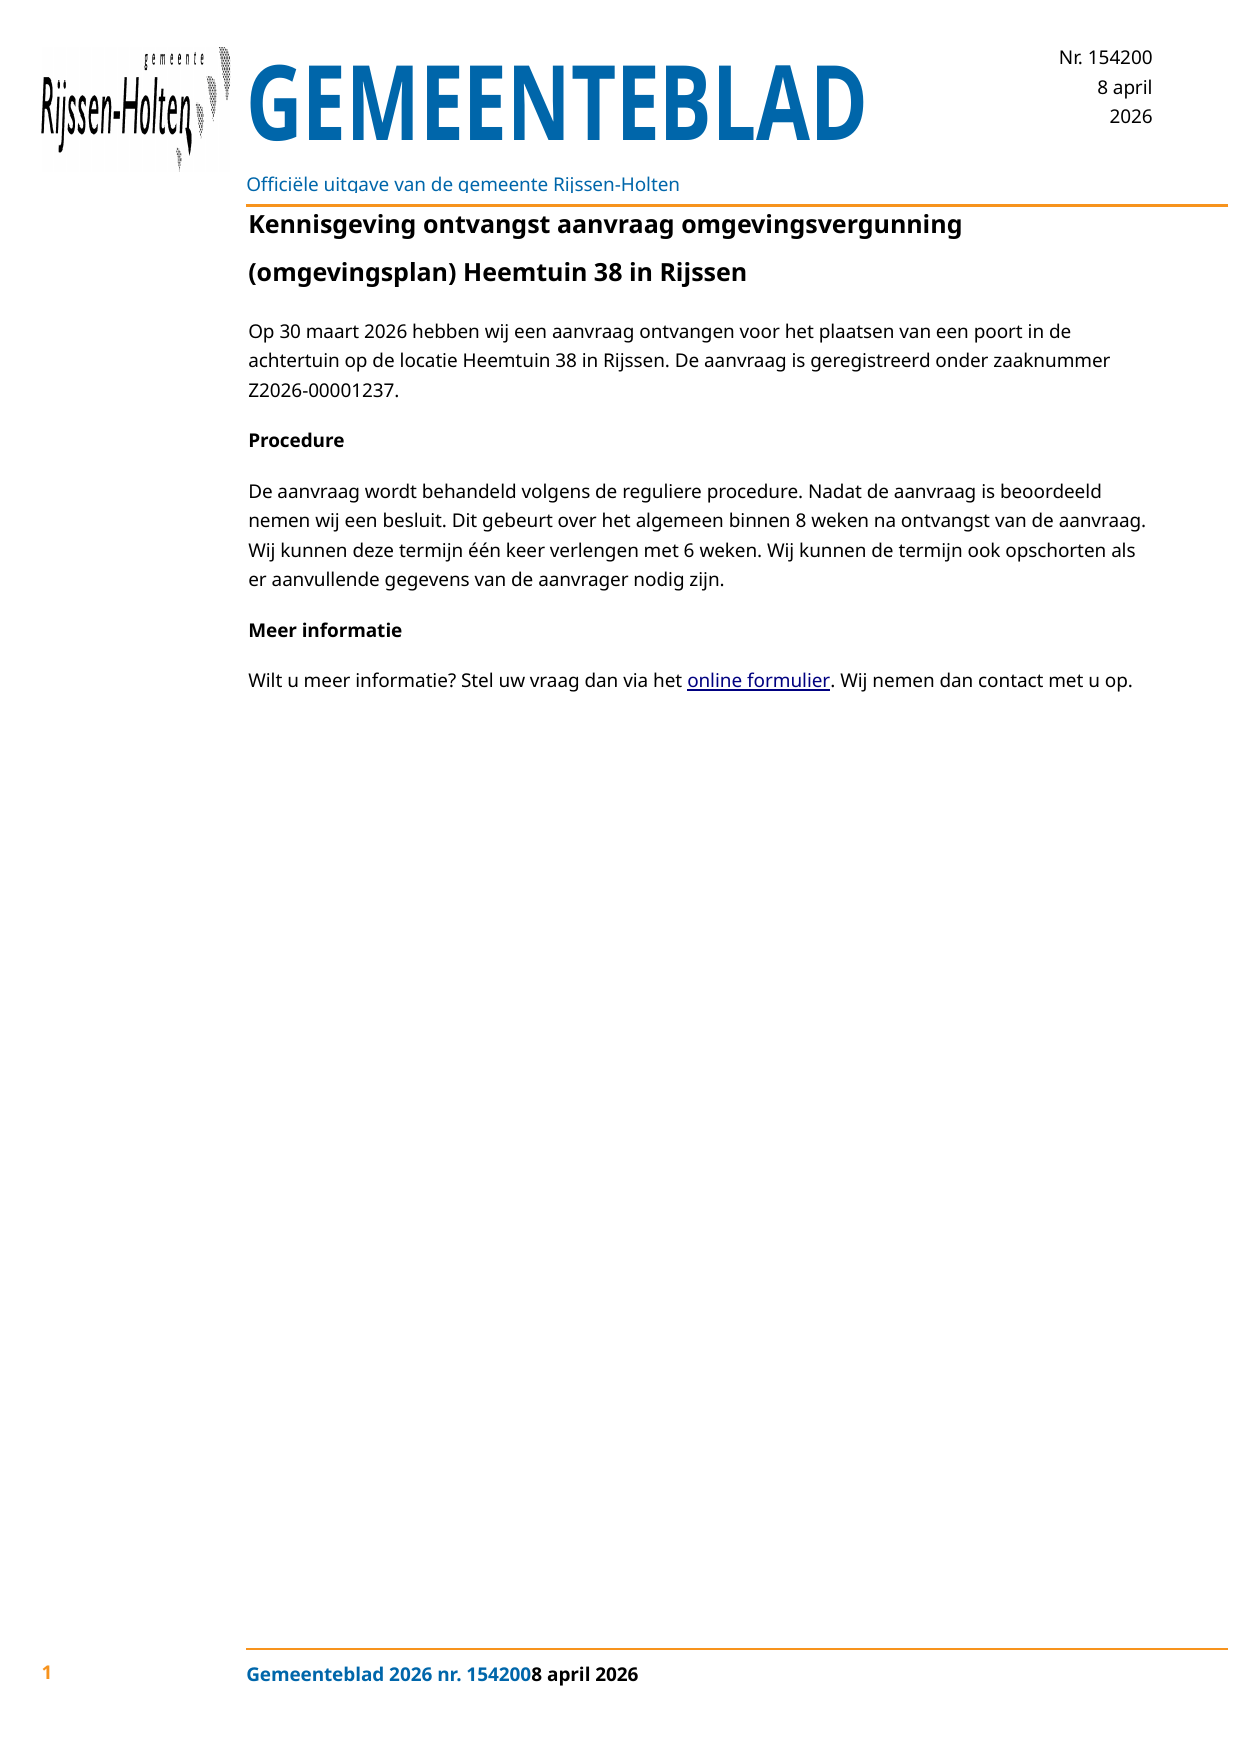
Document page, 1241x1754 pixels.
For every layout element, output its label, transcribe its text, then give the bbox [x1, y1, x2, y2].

picture [41, 47, 231, 172]
text Op 30 maart 2026 hebben wij een aanvraag ontvangen voor het plaatsen van een poort in de achtertuin op de locatie Heemtuin 38 in Rijssen. De aanvraag is geregistreerd onder zaaknummer Z2026-00001237. [248, 318, 1152, 403]
text Procedure [248, 427, 1152, 453]
text Wilt u meer informatie? Stel uw vraag dan via het online formulier. Wij nemen dan contact met u op. [248, 667, 1152, 693]
text De aanvraag wordt behandeld volgens de reguliere procedure. Nadat de aanvraag is beoordeeld nemen wij een besluit. Dit gebeurt over het algemeen binnen 8 weken na ontvangst van de aanvraag. Wij kunnen deze termijn één keer verlengen met 6 weken. Wij kunnen de termijn ook opschorten als er aanvullende gegevens van de aanvrager nodig zijn. [248, 478, 1152, 592]
text Meer informatie [248, 617, 1152, 643]
text Kennisgeving ontvangst aanvraag omgevingsvergunning (omgevingsplan) Heemtuin 38 in Rijssen [248, 207, 1152, 288]
